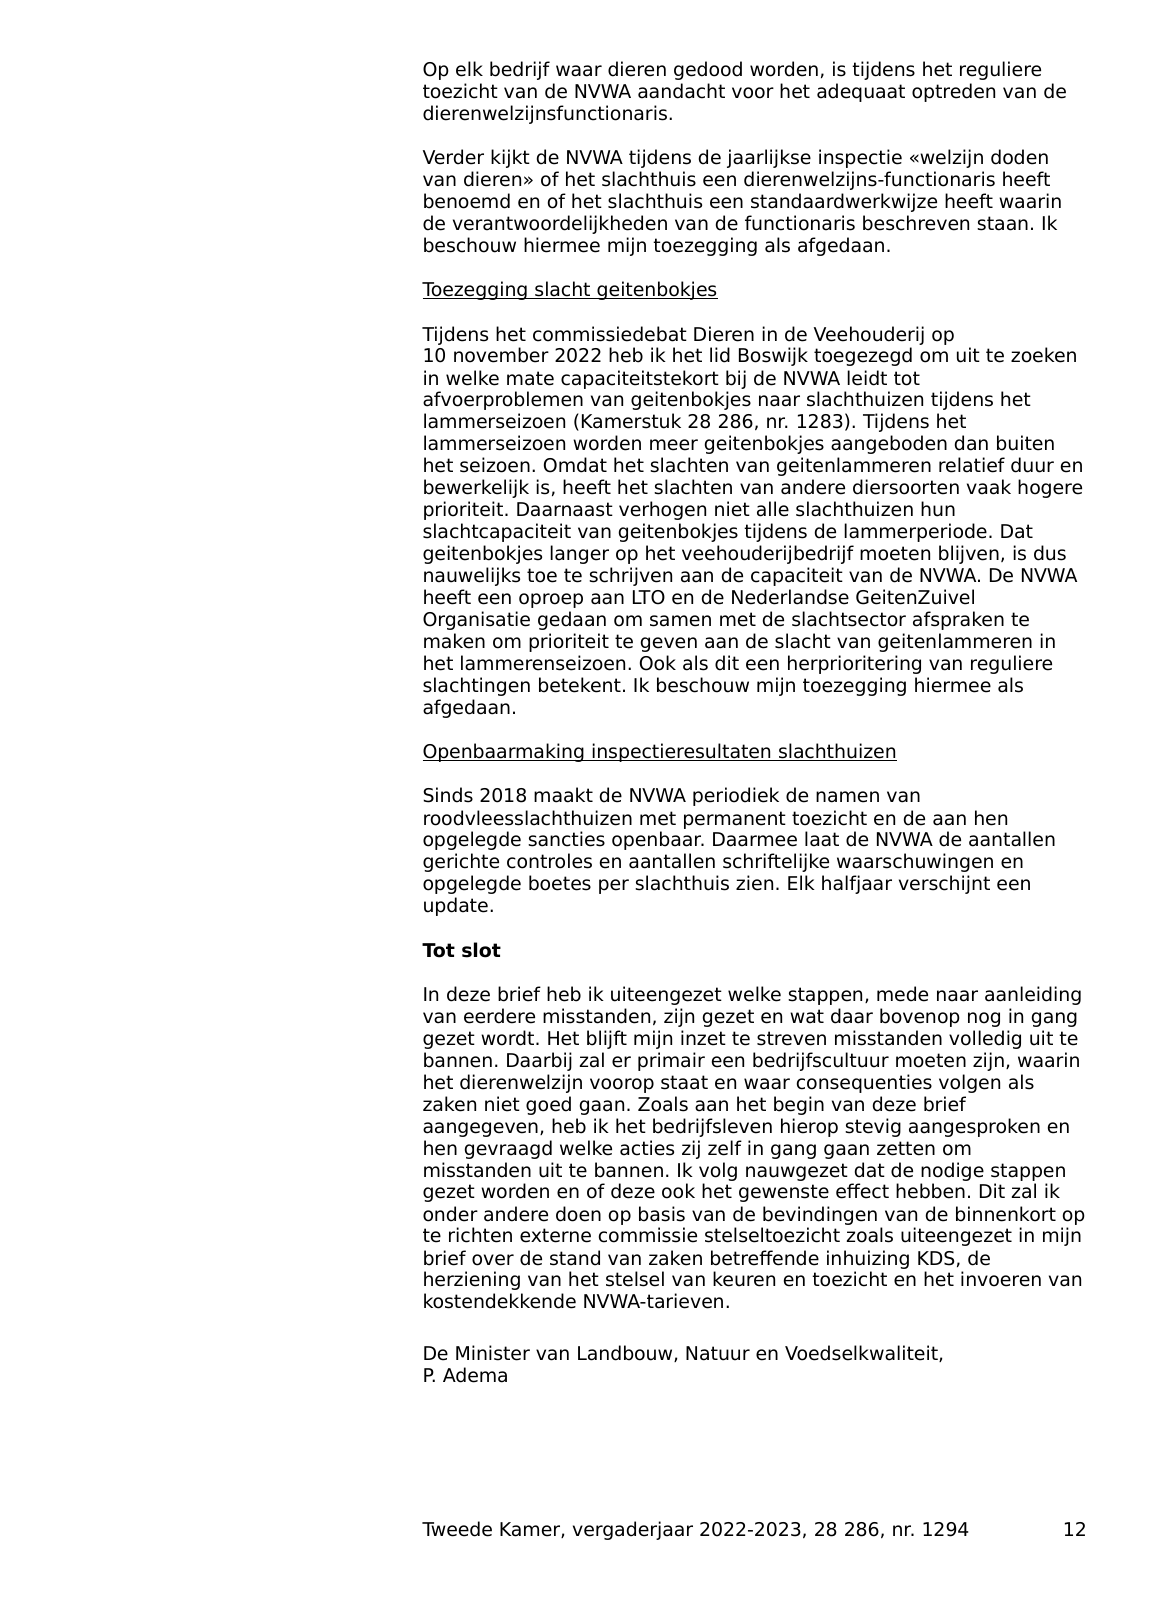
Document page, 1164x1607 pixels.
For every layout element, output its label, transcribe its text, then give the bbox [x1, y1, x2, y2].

text Verder kijkt de NVWA tijdens de jaarlijkse inspectie «welzijn doden van dieren» of het slachthuis een dierenwelzijns-functionaris heeft benoemd en of het slachthuis een standaardwerkwijze heeft waarin de verantwoordelijkheden van de functionaris beschreven staan. Ik beschouw hiermee mijn toezegging als afgedaan. [422, 147, 1087, 257]
text De Minister van Landbouw, Natuur en Voedselkwaliteit, P. Adema [422, 1343, 1087, 1387]
subtitle Toezegging slacht geitenbokjes [422, 279, 1087, 301]
subtitle Openbaarmaking inspectieresultaten slachthuizen [422, 741, 1087, 763]
subtitle Tot slot [422, 939, 1087, 961]
text Sinds 2018 maakt de NVWA periodiek de namen van roodvleesslachthuizen met permanent toezicht en de aan hen opgelegde sancties openbaar. Daarmee laat de NVWA de aantallen gerichte controles en aantallen schriftelijke waarschuwingen en opgelegde boetes per slachthuis zien. Elk halfjaar verschijnt een update. [422, 785, 1087, 917]
text Tijdens het commissiedebat Dieren in de Veehouderij op 10 november 2022 heb ik het lid Boswijk toegezegd om uit te zoeken in welke mate capaciteitstekort bij de NVWA leidt tot afvoerproblemen van geitenbokjes naar slachthuizen tijdens het lammerseizoen (Kamerstuk 28 286, nr. 1283). Tijdens het lammerseizoen worden meer geitenbokjes aangeboden dan buiten het seizoen. Omdat het slachten van geitenlammeren relatief duur en bewerkelijk is, heeft het slachten van andere diersoorten vaak hogere prioriteit. Daarnaast verhogen niet alle slachthuizen hun slachtcapaciteit van geitenbokjes tijdens de lammerperiode. Dat geitenbokjes langer op het veehouderijbedrijf moeten blijven, is dus nauwelijks toe te schrijven aan de capaciteit van de NVWA. De NVWA heeft een oproep aan LTO en de Nederlandse GeitenZuivel Organisatie gedaan om samen met de slachtsector afspraken te maken om prioriteit te geven aan de slacht van geitenlammeren in het lammerenseizoen. Ook als dit een herprioritering van reguliere slachtingen betekent. Ik beschouw mijn toezegging hiermee als afgedaan. [422, 323, 1087, 719]
text Op elk bedrijf waar dieren gedood worden, is tijdens het reguliere toezicht van de NVWA aandacht voor het adequaat optreden van de dierenwelzijnsfunctionaris. [422, 59, 1087, 125]
text In deze brief heb ik uiteengezet welke stappen, mede naar aanleiding van eerdere misstanden, zijn gezet en wat daar bovenop nog in gang gezet wordt. Het blijft mijn inzet te streven misstanden volledig uit te bannen. Daarbij zal er primair een bedrijfscultuur moeten zijn, waarin het dierenwelzijn voorop staat en waar consequenties volgen als zaken niet goed gaan. Zoals aan het begin van deze brief aangegeven, heb ik het bedrijfsleven hierop stevig aangesproken en hen gevraagd welke acties zij zelf in gang gaan zetten om misstanden uit te bannen. Ik volg nauwgezet dat de nodige stappen gezet worden en of deze ook het gewenste effect hebben. Dit zal ik onder andere doen op basis van de bevindingen van de binnenkort op te richten externe commissie stelseltoezicht zoals uiteengezet in mijn brief over de stand van zaken betreffende inhuizing KDS, de herziening van het stelsel van keuren en toezicht en het invoeren van kostendekkende NVWA-tarieven. [422, 984, 1087, 1313]
